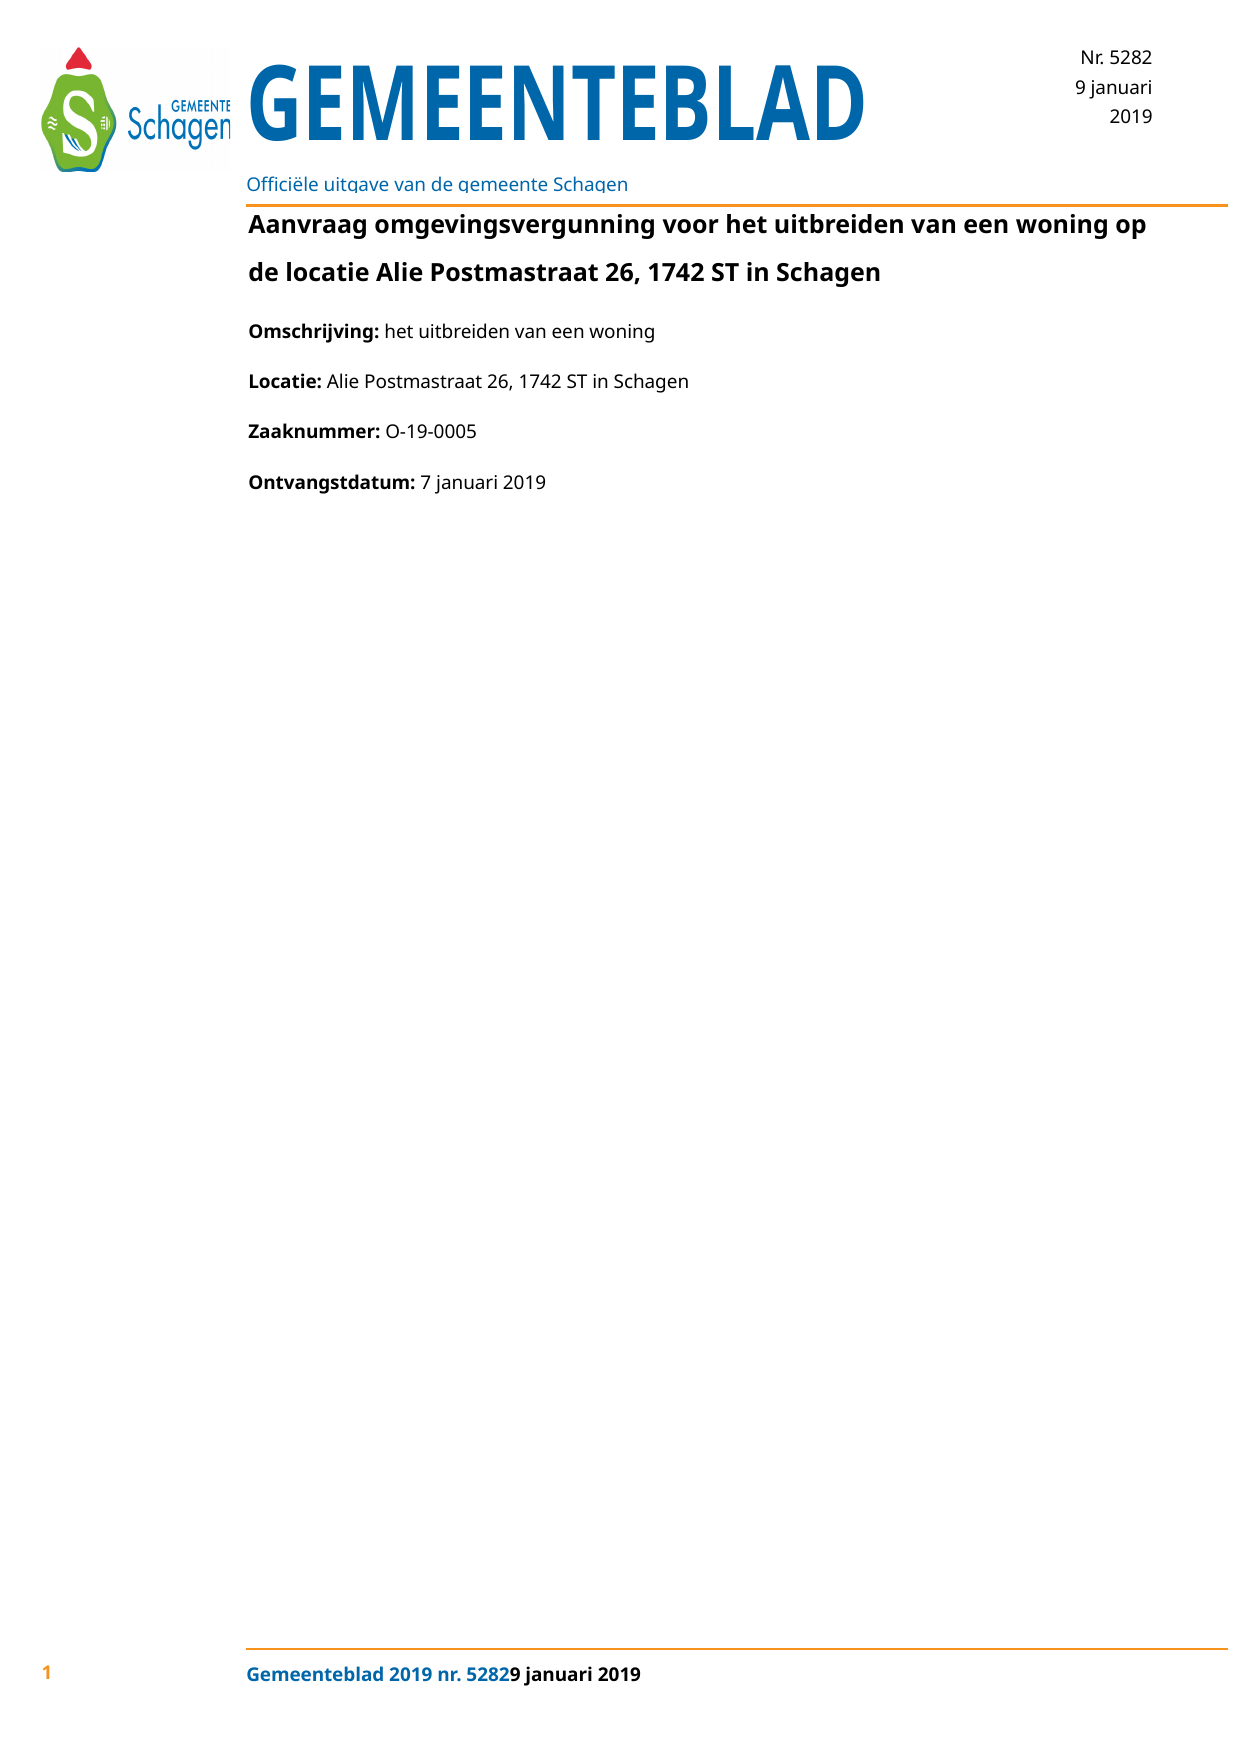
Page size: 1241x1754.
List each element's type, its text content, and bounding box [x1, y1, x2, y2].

picture [41, 47, 231, 172]
text Ontvangstdatum: 7 januari 2019 [248, 469, 1152, 495]
text Locatie: Alie Postmastraat 26, 1742 ST in Schagen [248, 368, 1152, 394]
text Aanvraag omgevingsvergunning voor het uitbreiden van een woning op de locatie Alie Postmastraat 26, 1742 ST in Schagen [248, 207, 1152, 288]
text Omschrijving: het uitbreiden van een woning [248, 318, 1152, 344]
text Zaaknummer: O-19-0005 [248, 419, 1152, 444]
